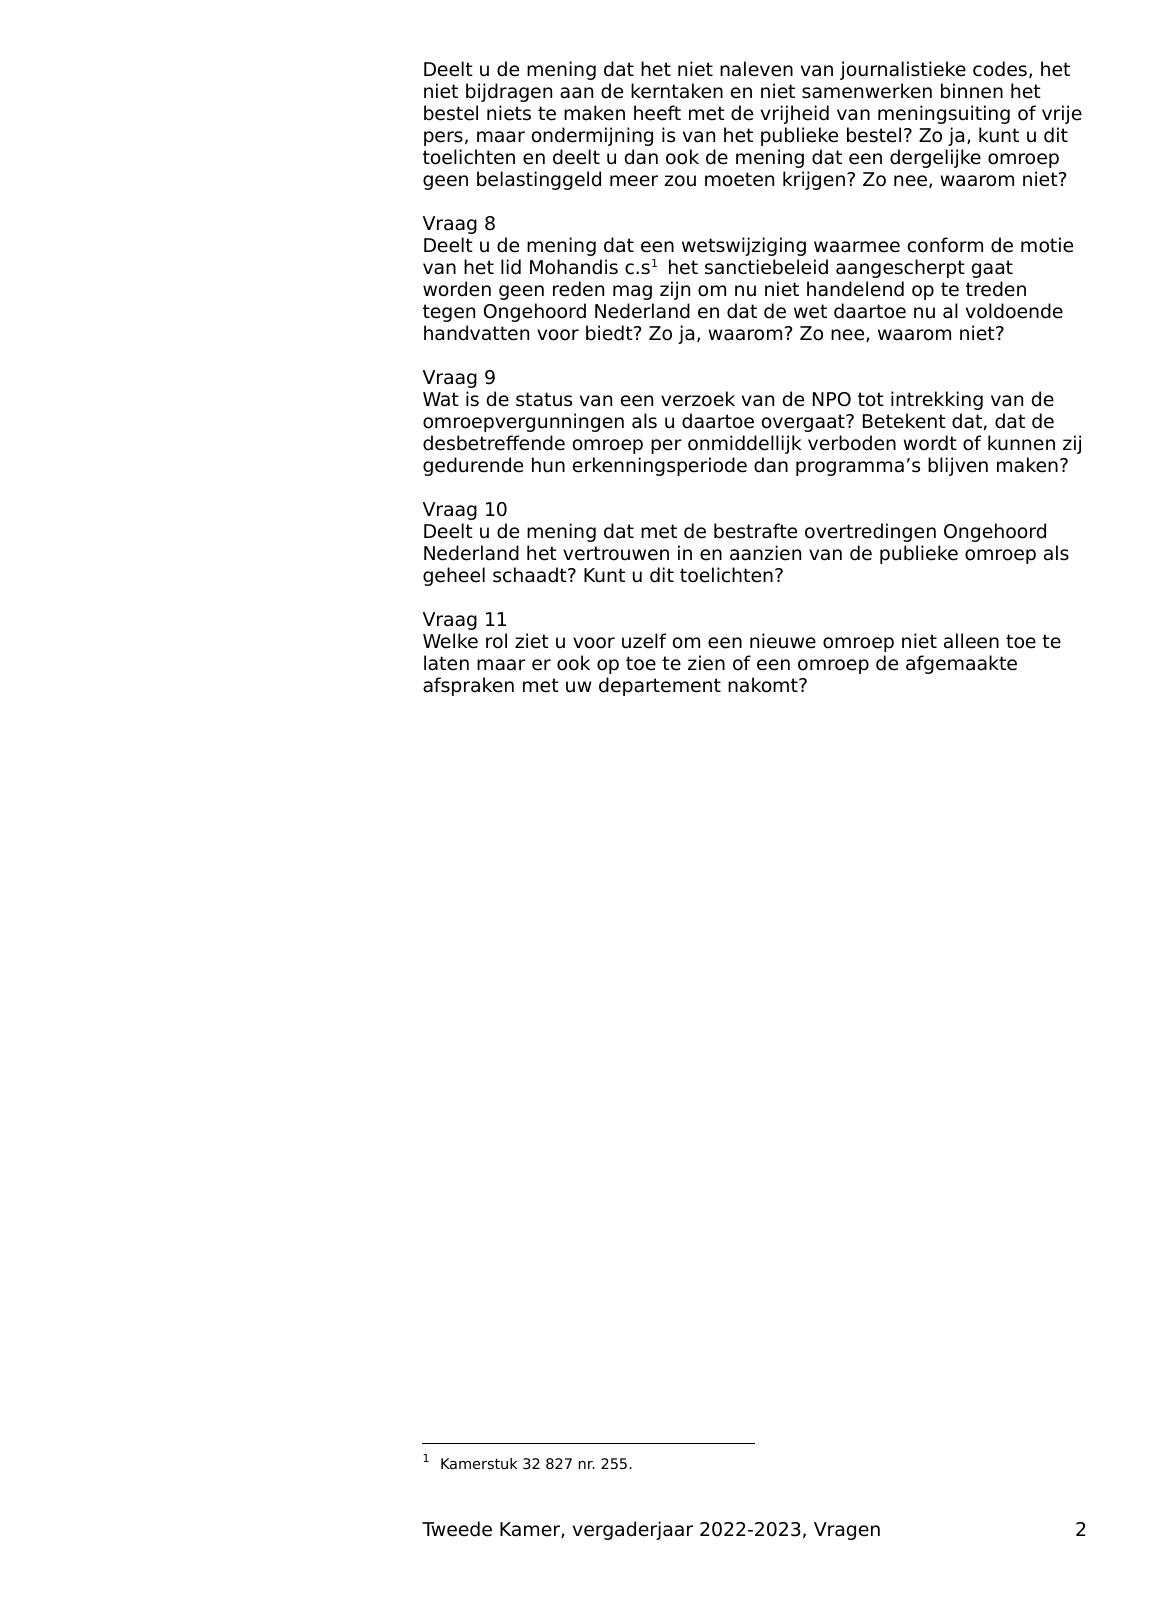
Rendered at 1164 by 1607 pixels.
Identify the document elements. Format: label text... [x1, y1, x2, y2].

text Vraag 10 [422, 499, 1087, 521]
text Kamerstuk 32 827 nr. 255. [422, 1452, 1087, 1474]
text Deelt u de mening dat het niet naleven van journalistieke codes, het niet bijdragen aan de kerntaken en niet samenwerken binnen het bestel niets te maken heeft met de vrijheid van meningsuiting of vrije pers, maar ondermijning is van het publieke bestel? Zo ja, kunt u dit toelichten en deelt u dan ook de mening dat een dergelijke omroep geen belastinggeld meer zou moeten krijgen? Zo nee, waarom niet? [422, 59, 1087, 191]
text Deelt u de mening dat een wetswijziging waarmee conform de motie van het lid Mohandis c.s het sanctiebeleid aangescherpt gaat worden geen reden mag zijn om nu niet handelend op te treden tegen Ongehoord Nederland en dat de wet daartoe nu al voldoende handvatten voor biedt? Zo ja, waarom? Zo nee, waarom niet? [422, 235, 1087, 345]
text Welke rol ziet u voor uzelf om een nieuwe omroep niet alleen toe te laten maar er ook op toe te zien of een omroep de afgemaakte afspraken met uw departement nakomt? [422, 631, 1087, 697]
text Vraag 11 [422, 609, 1087, 631]
text Wat is de status van een verzoek van de NPO tot intrekking van de omroepvergunningen als u daartoe overgaat? Betekent dat, dat de desbetreffende omroep per onmiddellijk verboden wordt of kunnen zij gedurende hun erkenningsperiode dan programma’s blijven maken? [422, 389, 1087, 477]
text Vraag 8 [422, 213, 1087, 235]
text Vraag 9 [422, 367, 1087, 389]
text Deelt u de mening dat met de bestrafte overtredingen Ongehoord Nederland het vertrouwen in en aanzien van de publieke omroep als geheel schaadt? Kunt u dit toelichten? [422, 521, 1087, 587]
